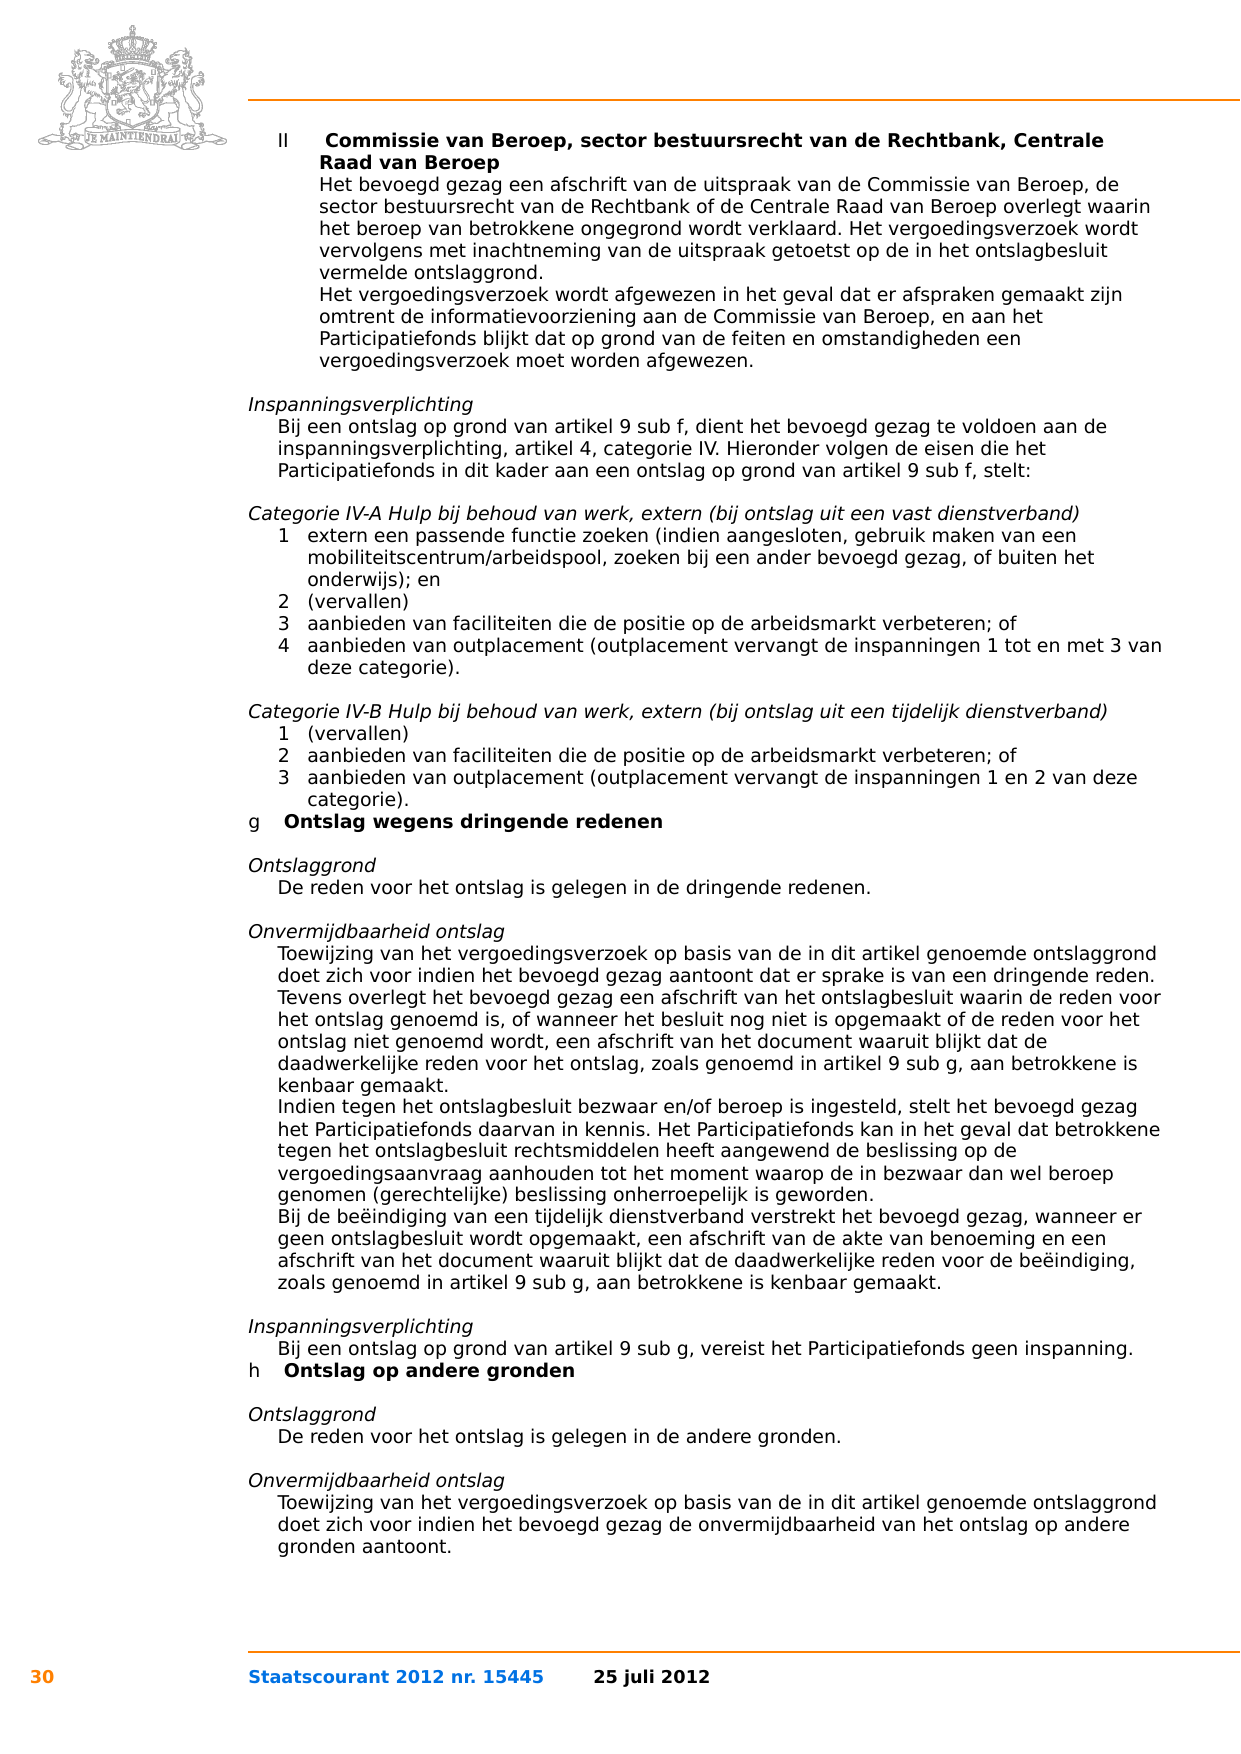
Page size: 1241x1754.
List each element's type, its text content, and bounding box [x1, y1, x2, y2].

text 1 extern een passende functie zoeken (indien aangesloten, gebruik maken van een mobiliteitscentrum/arbeidspool, zoeken bij een ander bevoegd gezag, of buiten het onderwijs); en [278, 525, 1163, 591]
text h Ontslag op andere gronden [248, 1360, 1163, 1382]
text Toewijzing van het vergoedingsverzoek op basis van de in dit artikel genoemde ontslaggrond doet zich voor indien het bevoegd gezag aantoont dat er sprake is van een dringende reden. [277, 943, 1163, 987]
subtitle Categorie IV-B Hulp bij behoud van werk, extern (bij ontslag uit een tijdelijk dienstverband) [248, 701, 1163, 723]
text 2 (vervallen) [278, 591, 1163, 613]
subtitle Categorie IV-A Hulp bij behoud van werk, extern (bij ontslag uit een vast dienstverband) [248, 503, 1163, 525]
text De reden voor het ontslag is gelegen in de andere gronden. [277, 1426, 1163, 1448]
subtitle Ontslaggrond [248, 855, 1163, 877]
text Het bevoegd gezag een afschrift van de uitspraak van de Commissie van Beroep, de sector bestuursrecht van de Rechtbank of de Centrale Raad van Beroep overlegt waarin het beroep van betrokkene ongegrond wordt verklaard. Het vergoedingsverzoek wordt vervolgens met inachtneming van de uitspraak getoetst op de in het ontslagbesluit vermelde ontslaggrond. [319, 174, 1163, 284]
subtitle Onvermijdbaarheid ontslag [248, 921, 1163, 943]
text 1 (vervallen) [278, 723, 1163, 745]
picture [38, 25, 227, 150]
text Toewijzing van het vergoedingsverzoek op basis van de in dit artikel genoemde ontslaggrond doet zich voor indien het bevoegd gezag de onvermijdbaarheid van het ontslag op andere gronden aantoont. [277, 1492, 1163, 1558]
text g Ontslag wegens dringende redenen [248, 811, 1163, 833]
text Bij de beëindiging van een tijdelijk dienstverband verstrekt het bevoegd gezag, wanneer er geen ontslagbesluit wordt opgemaakt, een afschrift van de akte van benoeming en een afschrift van het document waaruit blijkt dat de daadwerkelijke reden voor de beëindiging, zoals genoemd in artikel 9 sub g, aan betrokkene is kenbaar gemaakt. [277, 1206, 1163, 1294]
text 2 aanbieden van faciliteiten die de positie op de arbeidsmarkt verbeteren; of [278, 745, 1163, 767]
subtitle Inspanningsverplichting [248, 1316, 1163, 1338]
text 3 aanbieden van faciliteiten die de positie op de arbeidsmarkt verbeteren; of [278, 613, 1163, 635]
text Indien tegen het ontslagbesluit bezwaar en/of beroep is ingesteld, stelt het bevoegd gezag het Participatiefonds daarvan in kennis. Het Participatiefonds kan in het geval dat betrokkene tegen het ontslagbesluit rechtsmiddelen heeft aangewend de beslissing op de vergoedingsaanvraag aanhouden tot het moment waarop de in bezwaar dan wel beroep genomen (gerechtelijke) beslissing onherroepelijk is geworden. [277, 1096, 1163, 1206]
text 3 aanbieden van outplacement (outplacement vervangt de inspanningen 1 en 2 van deze categorie). [278, 767, 1163, 811]
text II Commissie van Beroep, sector bestuursrecht van de Rechtbank, Centrale Raad van Beroep [277, 130, 1163, 174]
text Bij een ontslag op grond van artikel 9 sub g, vereist het Participatiefonds geen inspanning. [277, 1338, 1163, 1360]
subtitle Ontslaggrond [248, 1404, 1163, 1426]
text Bij een ontslag op grond van artikel 9 sub f, dient het bevoegd gezag te voldoen aan de inspanningsverplichting, artikel 4, categorie IV. Hieronder volgen de eisen die het Participatiefonds in dit kader aan een ontslag op grond van artikel 9 sub f, stelt: [277, 416, 1163, 481]
text Tevens overlegt het bevoegd gezag een afschrift van het ontslagbesluit waarin de reden voor het ontslag genoemd is, of wanneer het besluit nog niet is opgemaakt of de reden voor het ontslag niet genoemd wordt, een afschrift van het document waaruit blijkt dat de daadwerkelijke reden voor het ontslag, zoals genoemd in artikel 9 sub g, aan betrokkene is kenbaar gemaakt. [277, 987, 1163, 1096]
text 4 aanbieden van outplacement (outplacement vervangt de inspanningen 1 tot en met 3 van deze categorie). [278, 635, 1163, 679]
text Het vergoedingsverzoek wordt afgewezen in het geval dat er afspraken gemaakt zijn omtrent de informatievoorziening aan de Commissie van Beroep, en aan het Participatiefonds blijkt dat op grond van de feiten en omstandigheden een vergoedingsverzoek moet worden afgewezen. [319, 284, 1163, 372]
text De reden voor het ontslag is gelegen in de dringende redenen. [277, 877, 1163, 899]
subtitle Onvermijdbaarheid ontslag [248, 1470, 1163, 1492]
subtitle Inspanningsverplichting [248, 393, 1163, 416]
